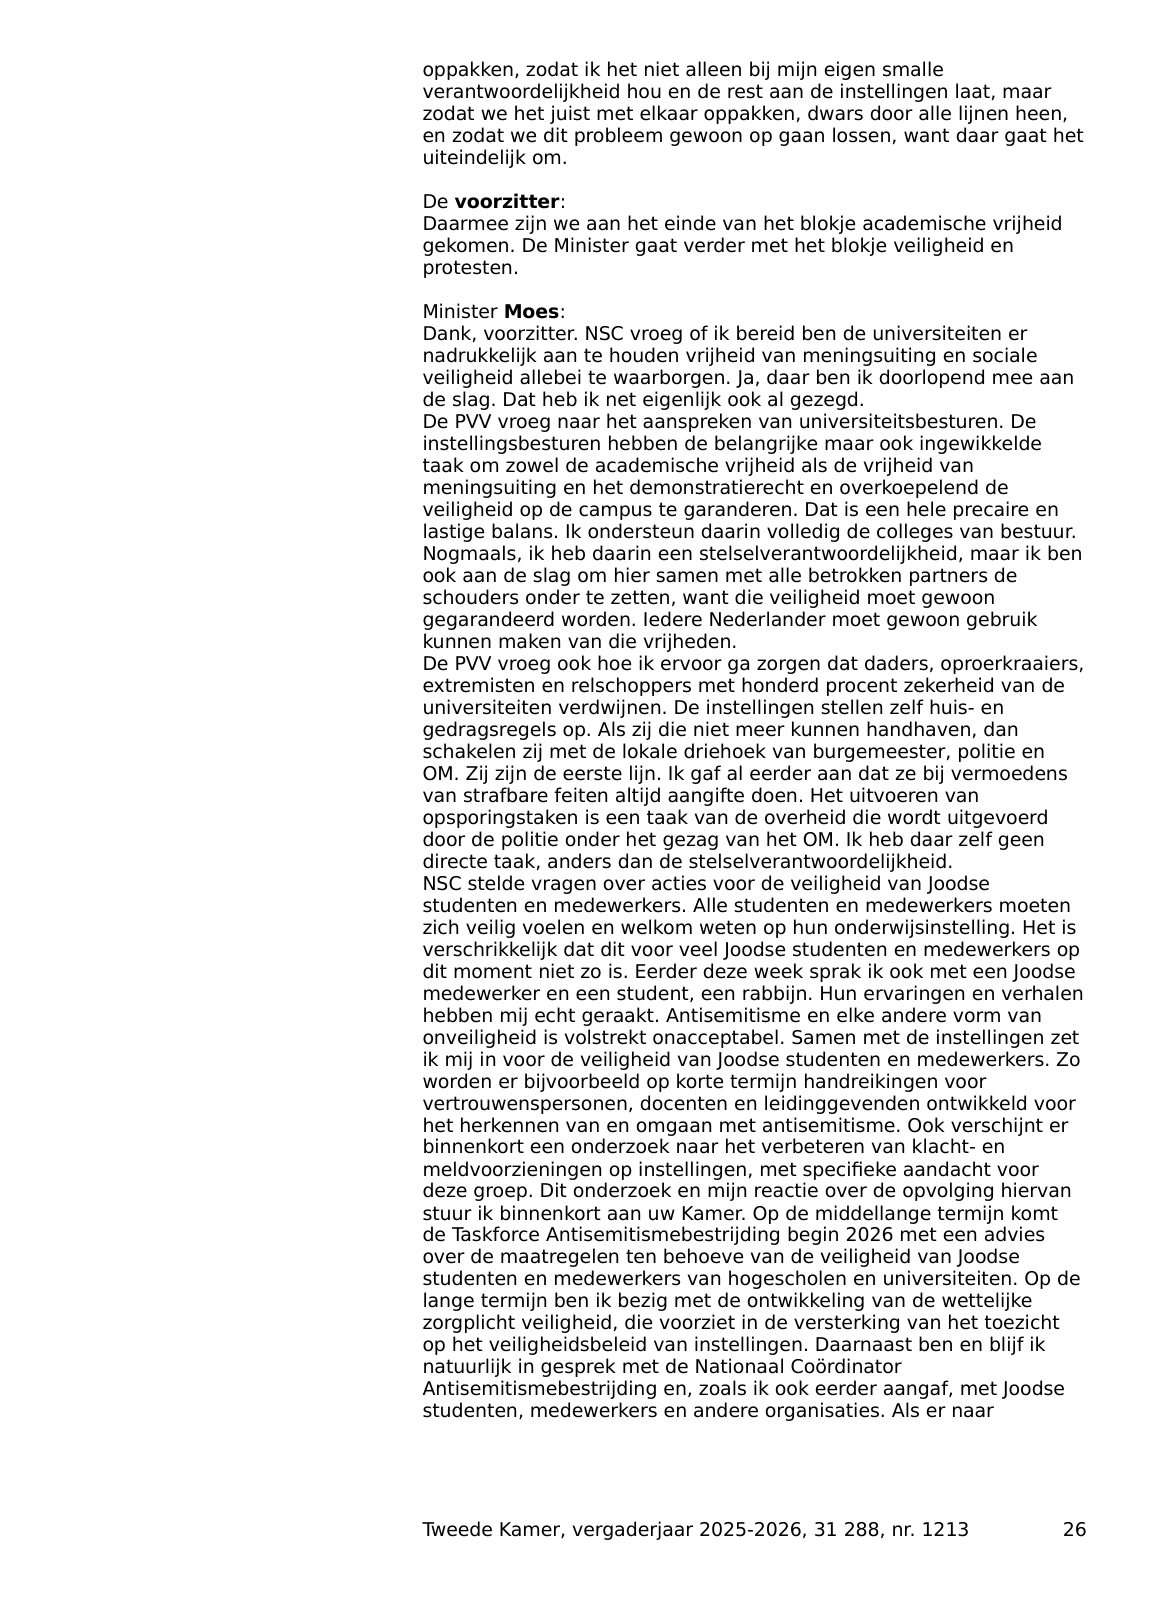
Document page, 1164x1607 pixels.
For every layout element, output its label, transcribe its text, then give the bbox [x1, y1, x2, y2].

text Dank, voorzitter. NSC vroeg of ik bereid ben de universiteiten er nadrukkelijk aan te houden vrijheid van meningsuiting en sociale veiligheid allebei te waarborgen. Ja, daar ben ik doorlopend mee aan de slag. Dat heb ik net eigenlijk ook al gezegd. [422, 323, 1087, 411]
text Daarmee zijn we aan het einde van het blokje academische vrijheid gekomen. De Minister gaat verder met het blokje veiligheid en protesten. [422, 213, 1087, 279]
text De PVV vroeg ook hoe ik ervoor ga zorgen dat daders, oproerkraaiers, extremisten en relschoppers met honderd procent zekerheid van de universiteiten verdwijnen. De instellingen stellen zelf huis- en gedragsregels op. Als zij die niet meer kunnen handhaven, dan schakelen zij met de lokale driehoek van burgemeester, politie en OM. Zij zijn de eerste lijn. Ik gaf al eerder aan dat ze bij vermoedens van strafbare feiten altijd aangifte doen. Het uitvoeren van opsporingstaken is een taak van de overheid die wordt uitgevoerd door de politie onder het gezag van het OM. Ik heb daar zelf geen directe taak, anders dan de stelselverantwoordelijkheid. [422, 653, 1087, 873]
text oppakken, zodat ik het niet alleen bij mijn eigen smalle verantwoordelijkheid hou en de rest aan de instellingen laat, maar zodat we het juist met elkaar oppakken, dwars door alle lijnen heen, en zodat we dit probleem gewoon op gaan lossen, want daar gaat het uiteindelijk om. [422, 59, 1087, 169]
text De voorzitter: [422, 191, 1087, 213]
text De PVV vroeg naar het aanspreken van universiteitsbesturen. De instellingsbesturen hebben de belangrijke maar ook ingewikkelde taak om zowel de academische vrijheid als de vrijheid van meningsuiting en het demonstratierecht en overkoepelend de veiligheid op de campus te garanderen. Dat is een hele precaire en lastige balans. Ik ondersteun daarin volledig de colleges van bestuur. Nogmaals, ik heb daarin een stelselverantwoordelijkheid, maar ik ben ook aan de slag om hier samen met alle betrokken partners de schouders onder te zetten, want die veiligheid moet gewoon gegarandeerd worden. Iedere Nederlander moet gewoon gebruik kunnen maken van die vrijheden. [422, 411, 1087, 653]
text NSC stelde vragen over acties voor de veiligheid van Joodse studenten en medewerkers. Alle studenten en medewerkers moeten zich veilig voelen en welkom weten op hun onderwijsinstelling. Het is verschrikkelijk dat dit voor veel Joodse studenten en medewerkers op dit moment niet zo is. Eerder deze week sprak ik ook met een Joodse medewerker en een student, een rabbijn. Hun ervaringen en verhalen hebben mij echt geraakt. Antisemitisme en elke andere vorm van onveiligheid is volstrekt onacceptabel. Samen met de instellingen zet ik mij in voor de veiligheid van Joodse studenten en medewerkers. Zo worden er bijvoorbeeld op korte termijn handreikingen voor vertrouwenspersonen, docenten en leidinggevenden ontwikkeld voor het herkennen van en omgaan met antisemitisme. Ook verschijnt er binnenkort een onderzoek naar het verbeteren van klacht- en meldvoorzieningen op instellingen, met specifieke aandacht voor deze groep. Dit onderzoek en mijn reactie over de opvolging hiervan stuur ik binnenkort aan uw Kamer. Op de middellange termijn komt de Taskforce Antisemitismebestrijding begin 2026 met een advies over de maatregelen ten behoeve van de veiligheid van Joodse studenten en medewerkers van hogescholen en universiteiten. Op de lange termijn ben ik bezig met de ontwikkeling van de wettelijke zorgplicht veiligheid, die voorziet in de versterking van het toezicht op het veiligheidsbeleid van instellingen. Daarnaast ben en blijf ik natuurlijk in gesprek met de Nationaal Coördinator Antisemitismebestrijding en, zoals ik ook eerder aangaf, met Joodse studenten, medewerkers en andere organisaties. Als er naar [422, 873, 1087, 1422]
text Minister Moes: [422, 301, 1087, 323]
